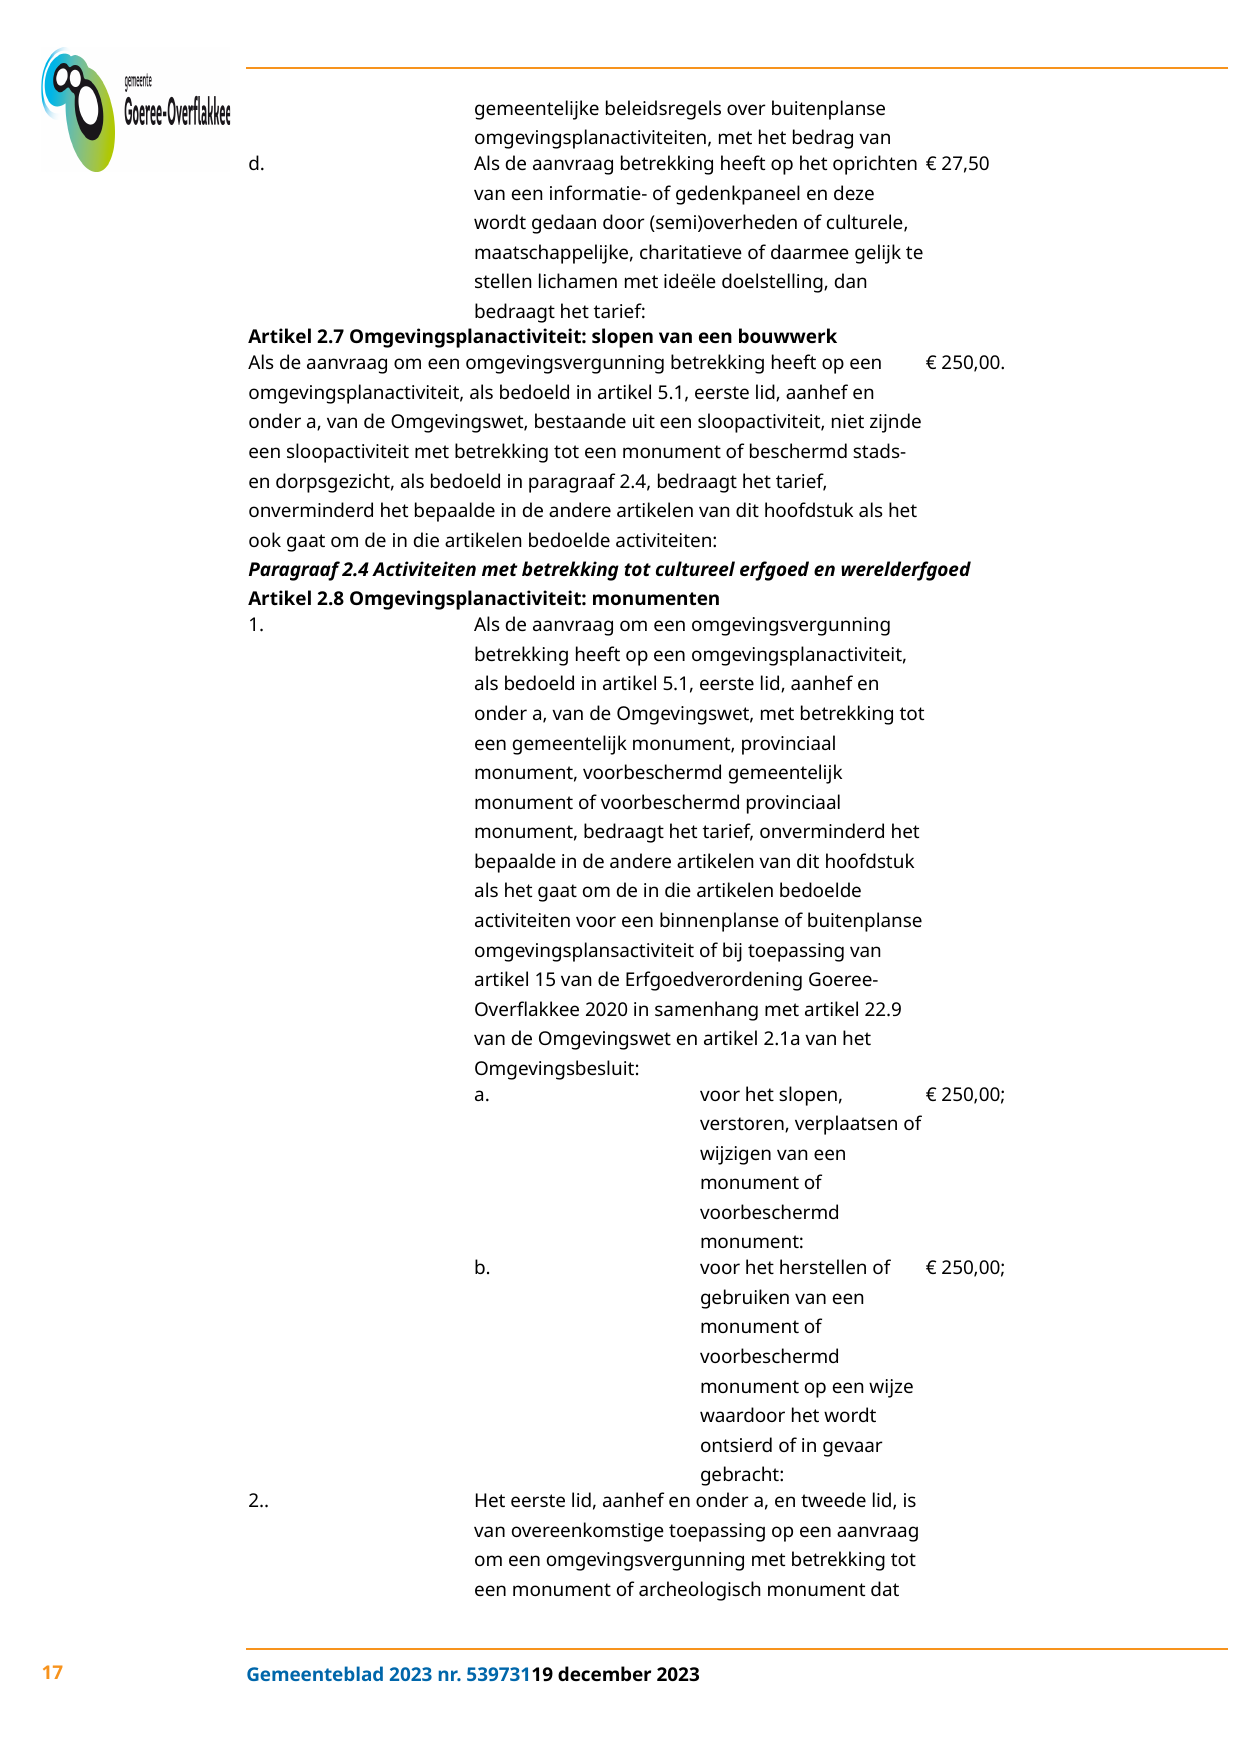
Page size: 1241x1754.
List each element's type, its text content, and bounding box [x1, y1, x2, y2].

table_cell Artikel 2.7 Omgevingsplanactiviteit: slopen van een bouwwerk [248, 324, 926, 349]
table_cell Als de aanvraag om een omgevingsvergunning betrekking heeft op een omgevingsplanactiviteit, als bedoeld in artikel 5.1, eerste lid, aanhef en onder a, van de Omgevingswet, met betrekking tot een gemeentelijk monument, provinciaal monument, voorbeschermd gemeentelijk monument of voorbeschermd provinciaal monument, bedraagt het tarief, onverminderd het bepaalde in de andere artikelen van dit hoofdstuk als het gaat om de in die artikelen bedoelde activiteiten voor een binnenplanse of buitenplanse omgevingsplansactiviteit of bij toepassing van artikel 15 van de Erfgoedverordening Goeree-Overflakkee 2020 in samenhang met artikel 22.9 van de Omgevingswet en artikel 2.1a van het Omgevingsbesluit: [474, 611, 926, 1081]
table_cell [926, 324, 1152, 349]
table_cell 1. [248, 611, 474, 1081]
table_cell [926, 1487, 1152, 1602]
table_cell [248, 1255, 474, 1487]
table_cell Als de aanvraag om een omgevingsvergunning betrekking heeft op een omgevingsplanactiviteit, als bedoeld in artikel 5.1, eerste lid, aanhef en onder a, van de Omgevingswet, bestaande uit een sloopactiviteit, niet zijnde een sloopactiviteit met betrekking tot een monument of beschermd stads- en dorpsgezicht, als bedoeld in paragraaf 2.4, bedraagt het tarief, onverminderd het bepaalde in de andere artikelen van dit hoofdstuk als het ook gaat om de in die artikelen bedoelde activiteiten: [248, 350, 926, 553]
picture [41, 47, 231, 172]
table_header Artikel 2.8 Omgevingsplanactiviteit: monumenten [248, 586, 926, 611]
table_cell € 27,50 [926, 150, 1152, 324]
table_cell b. [474, 1255, 700, 1487]
table_cell Het eerste lid, aanhef en onder a, en tweede lid, is van overeenkomstige toepassing op een aanvraag om een omgevingsvergunning met betrekking tot een monument of archeologisch monument dat [474, 1487, 926, 1602]
table_cell 2.. [248, 1487, 474, 1602]
table_header [926, 586, 1152, 611]
table_cell € 250,00; [926, 1081, 1152, 1254]
table_cell voor het slopen, verstoren, verplaatsen of wijzigen van een monument of voorbeschermd monument: [700, 1081, 926, 1254]
table_cell € 250,00; [926, 1255, 1152, 1487]
table_cell d. [248, 150, 474, 324]
table_cell € 250,00. [926, 350, 1152, 553]
table_cell a. [474, 1081, 700, 1254]
table_cell [926, 95, 1152, 150]
table_cell [248, 1081, 474, 1254]
table_cell [248, 95, 474, 150]
table_cell [926, 611, 1152, 1081]
table_cell Als de aanvraag betrekking heeft op het oprichten van een informatie- of gedenkpaneel en deze wordt gedaan door (semi)overheden of culturele, maatschappelijke, charitatieve of daarmee gelijk te stellen lichamen met ideële doelstelling, dan bedraagt het tarief: [474, 150, 926, 324]
text Paragraaf 2.4 Activiteiten met betrekking tot cultureel erfgoed en werelderfgoed [248, 556, 1152, 582]
table_cell voor het herstellen of gebruiken van een monument of voorbeschermd monument op een wijze waardoor het wordt ontsierd of in gevaar gebracht: [700, 1255, 926, 1487]
table_cell gemeentelijke beleidsregels over buitenplanse omgevingsplanactiviteiten, met het bedrag van [474, 95, 926, 150]
